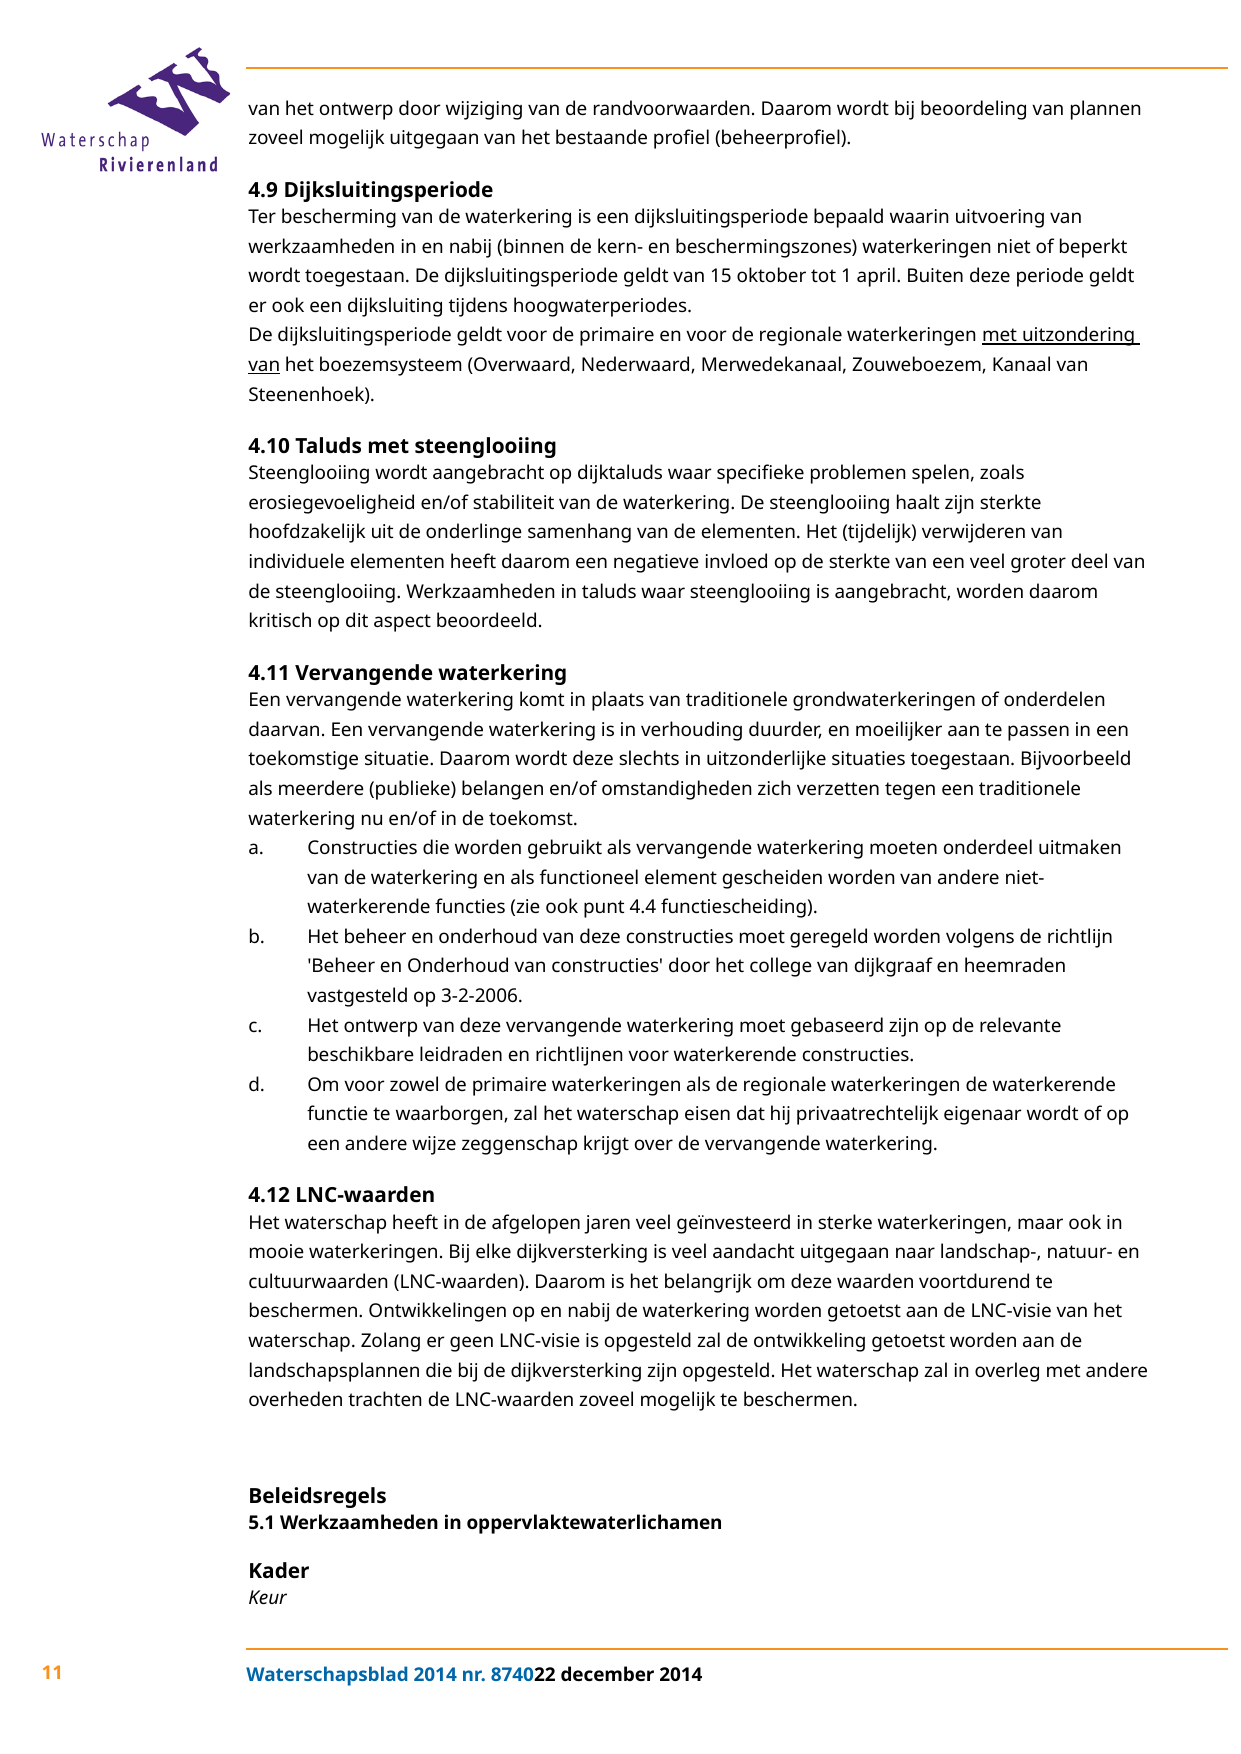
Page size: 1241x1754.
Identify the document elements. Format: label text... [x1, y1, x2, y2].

text 4.12 LNC-waarden [248, 1181, 1152, 1209]
picture [41, 47, 231, 172]
text Ter bescherming van de waterkering is een dijksluitingsperiode bepaald waarin uitvoering van werkzaamheden in en nabij (binnen de kern- en beschermingszones) waterkeringen niet of beperkt wordt toegestaan. De dijksluitingsperiode geldt van 15 oktober tot 1 april. Buiten deze periode geldt er ook een dijksluiting tijdens hoogwaterperiodes. [248, 203, 1152, 318]
text Een vervangende waterkering komt in plaats van traditionele grondwaterkeringen of onderdelen daarvan. Een vervangende waterkering is in verhouding duurder, en moeilijker aan te passen in een toekomstige situatie. Daarom wordt deze slechts in uitzonderlijke situaties toegestaan. Bijvoorbeeld als meerdere (publieke) belangen en/of omstandigheden zich verzetten tegen een traditionele waterkering nu en/of in de toekomst. [248, 686, 1152, 830]
list Het ontwerp van deze vervangende waterkering moet gebaseerd zijn op de relevante beschikbare leidraden en richtlijnen voor waterkerende constructies. [248, 1012, 1152, 1067]
text 5.1 Werkzaamheden in oppervlaktewaterlichamen [248, 1509, 1152, 1535]
text 4.11 Vervangende waterkering [248, 658, 1152, 686]
text 4.9 Dijksluitingsperiode [248, 175, 1152, 203]
text Keur [248, 1584, 1152, 1610]
text Beleidsregels [248, 1481, 1152, 1509]
text Steenglooiing wordt aangebracht op dijktaluds waar specifieke problemen spelen, zoals erosiegevoeligheid en/of stabiliteit van de waterkering. De steenglooiing haalt zijn sterkte hoofdzakelijk uit de onderlinge samenhang van de elementen. Het (tijdelijk) verwijderen van individuele elementen heeft daarom een negatieve invloed op de sterkte van een veel groter deel van de steenglooiing. Werkzaamheden in taluds waar steenglooiing is aangebracht, worden daarom kritisch op dit aspect beoordeeld. [248, 459, 1152, 633]
text Kader [248, 1556, 1152, 1584]
list Constructies die worden gebruikt als vervangende waterkering moeten onderdeel uitmaken van de waterkering en als functioneel element gescheiden worden van andere niet-waterkerende functies (zie ook punt 4.4 functiescheiding). [248, 834, 1152, 919]
list Het beheer en onderhoud van deze constructies moet geregeld worden volgens de richtlijn 'Beheer en Onderhoud van constructies' door het college van dijkgraaf en heemraden vastgesteld op 3-2-2006. [248, 923, 1152, 1008]
text Het waterschap heeft in de afgelopen jaren veel geïnvesteerd in sterke waterkeringen, maar ook in mooie waterkeringen. Bij elke dijkversterking is veel aandacht uitgegaan naar landschap-, natuur- en cultuurwaarden (LNC-waarden). Daarom is het belangrijk om deze waarden voortdurend te beschermen. Ontwikkelingen op en nabij de waterkering worden getoetst aan de LNC-visie van het waterschap. Zolang er geen LNC-visie is opgesteld zal de ontwikkeling getoetst worden aan de landschapsplannen die bij de dijkversterking zijn opgesteld. Het waterschap zal in overleg met andere overheden trachten de LNC-waarden zoveel mogelijk te beschermen. [248, 1209, 1152, 1412]
text 4.10 Taluds met steenglooiing [248, 431, 1152, 459]
list Om voor zowel de primaire waterkeringen als de regionale waterkeringen de waterkerende functie te waarborgen, zal het waterschap eisen dat hij privaatrechtelijk eigenaar wordt of op een andere wijze zeggenschap krijgt over de vervangende waterkering. [248, 1071, 1152, 1156]
text De dijksluitingsperiode geldt voor de primaire en voor de regionale waterkeringen met uitzondering van het boezemsysteem (Overwaard, Nederwaard, Merwedekanaal, Zouweboezem, Kanaal van Steenenhoek). [248, 322, 1152, 406]
text van het ontwerp door wijziging van de randvoorwaarden. Daarom wordt bij beoordeling van plannen zoveel mogelijk uitgegaan van het bestaande profiel (beheerprofiel). [248, 95, 1152, 150]
